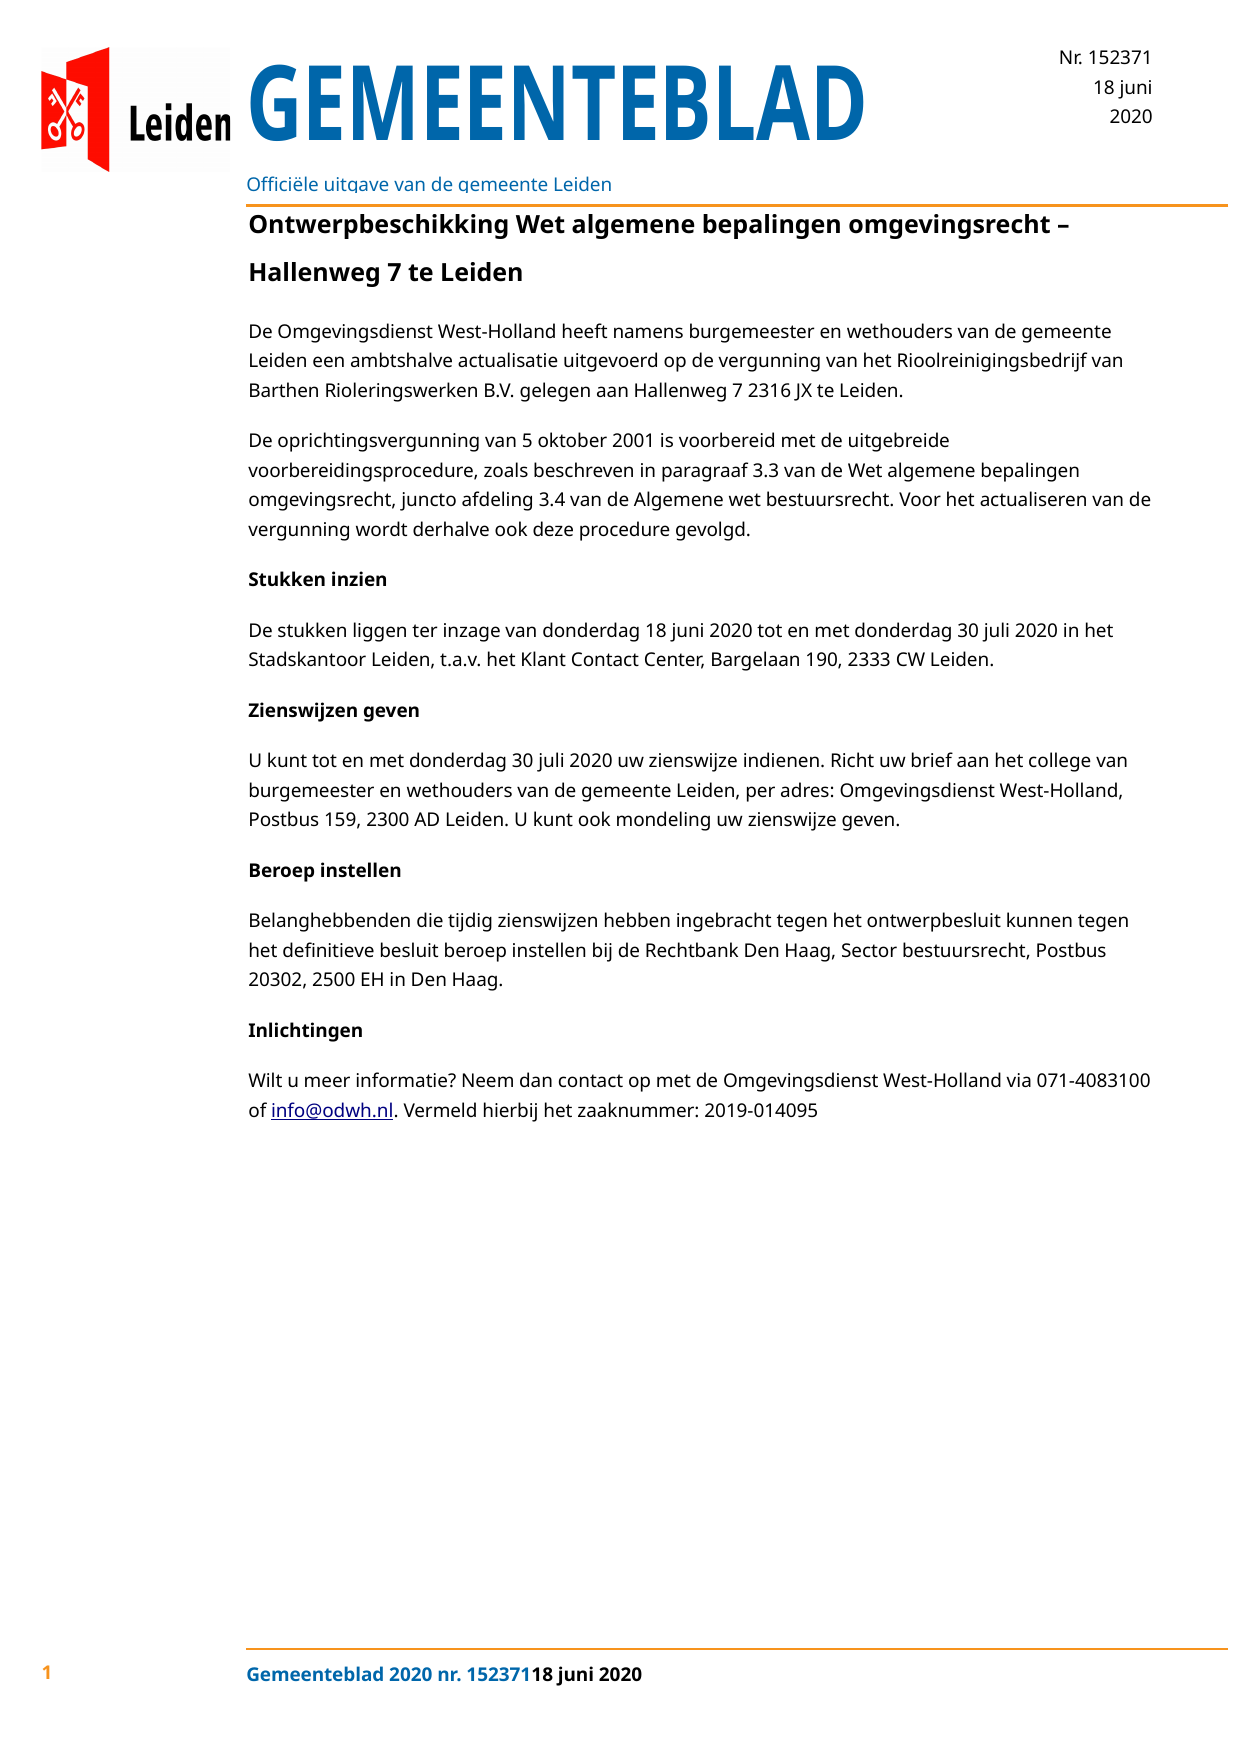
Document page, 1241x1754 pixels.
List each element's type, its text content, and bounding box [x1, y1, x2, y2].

picture [41, 47, 231, 172]
text U kunt tot en met donderdag 30 juli 2020 uw zienswijze indienen. Richt uw brief aan het college van burgemeester en wethouders van de gemeente Leiden, per adres: Omgevingsdienst West-Holland, Postbus 159, 2300 AD Leiden. U kunt ook mondeling uw zienswijze geven. [248, 747, 1152, 832]
text De oprichtingsvergunning van 5 oktober 2001 is voorbereid met de uitgebreide voorbereidingsprocedure, zoals beschreven in paragraaf 3.3 van de Wet algemene bepalingen omgevingsrecht, juncto afdeling 3.4 van de Algemene wet bestuursrecht. Voor het actualiseren van de vergunning wordt derhalve ook deze procedure gevolgd. [248, 427, 1152, 542]
text Stukken inzien [248, 567, 1152, 592]
text Inlichtingen [248, 1017, 1152, 1043]
text De Omgevingsdienst West-Holland heeft namens burgemeester en wethouders van de gemeente Leiden een ambtshalve actualisatie uitgevoerd op de vergunning van het Rioolreinigingsbedrijf van Barthen Rioleringswerken B.V. gelegen aan Hallenweg 7 2316 JX te Leiden. [248, 318, 1152, 403]
text Ontwerpbeschikking Wet algemene bepalingen omgevingsrecht – Hallenweg 7 te Leiden [248, 207, 1152, 288]
text Wilt u meer informatie? Neem dan contact op met de Omgevingsdienst West-Holland via 071-4083100 of info@odwh.nl. Vermeld hierbij het zaaknummer: 2019-014095 [248, 1067, 1152, 1123]
text Beroep instellen [248, 857, 1152, 883]
text De stukken liggen ter inzage van donderdag 18 juni 2020 tot en met donderdag 30 juli 2020 in het Stadskantoor Leiden, t.a.v. het Klant Contact Center, Bargelaan 190, 2333 CW Leiden. [248, 617, 1152, 672]
text Zienswijzen geven [248, 697, 1152, 723]
text Belanghebbenden die tijdig zienswijzen hebben ingebracht tegen het ontwerpbesluit kunnen tegen het definitieve besluit beroep instellen bij de Rechtbank Den Haag, Sector bestuursrecht, Postbus 20302, 2500 EH in Den Haag. [248, 907, 1152, 992]
